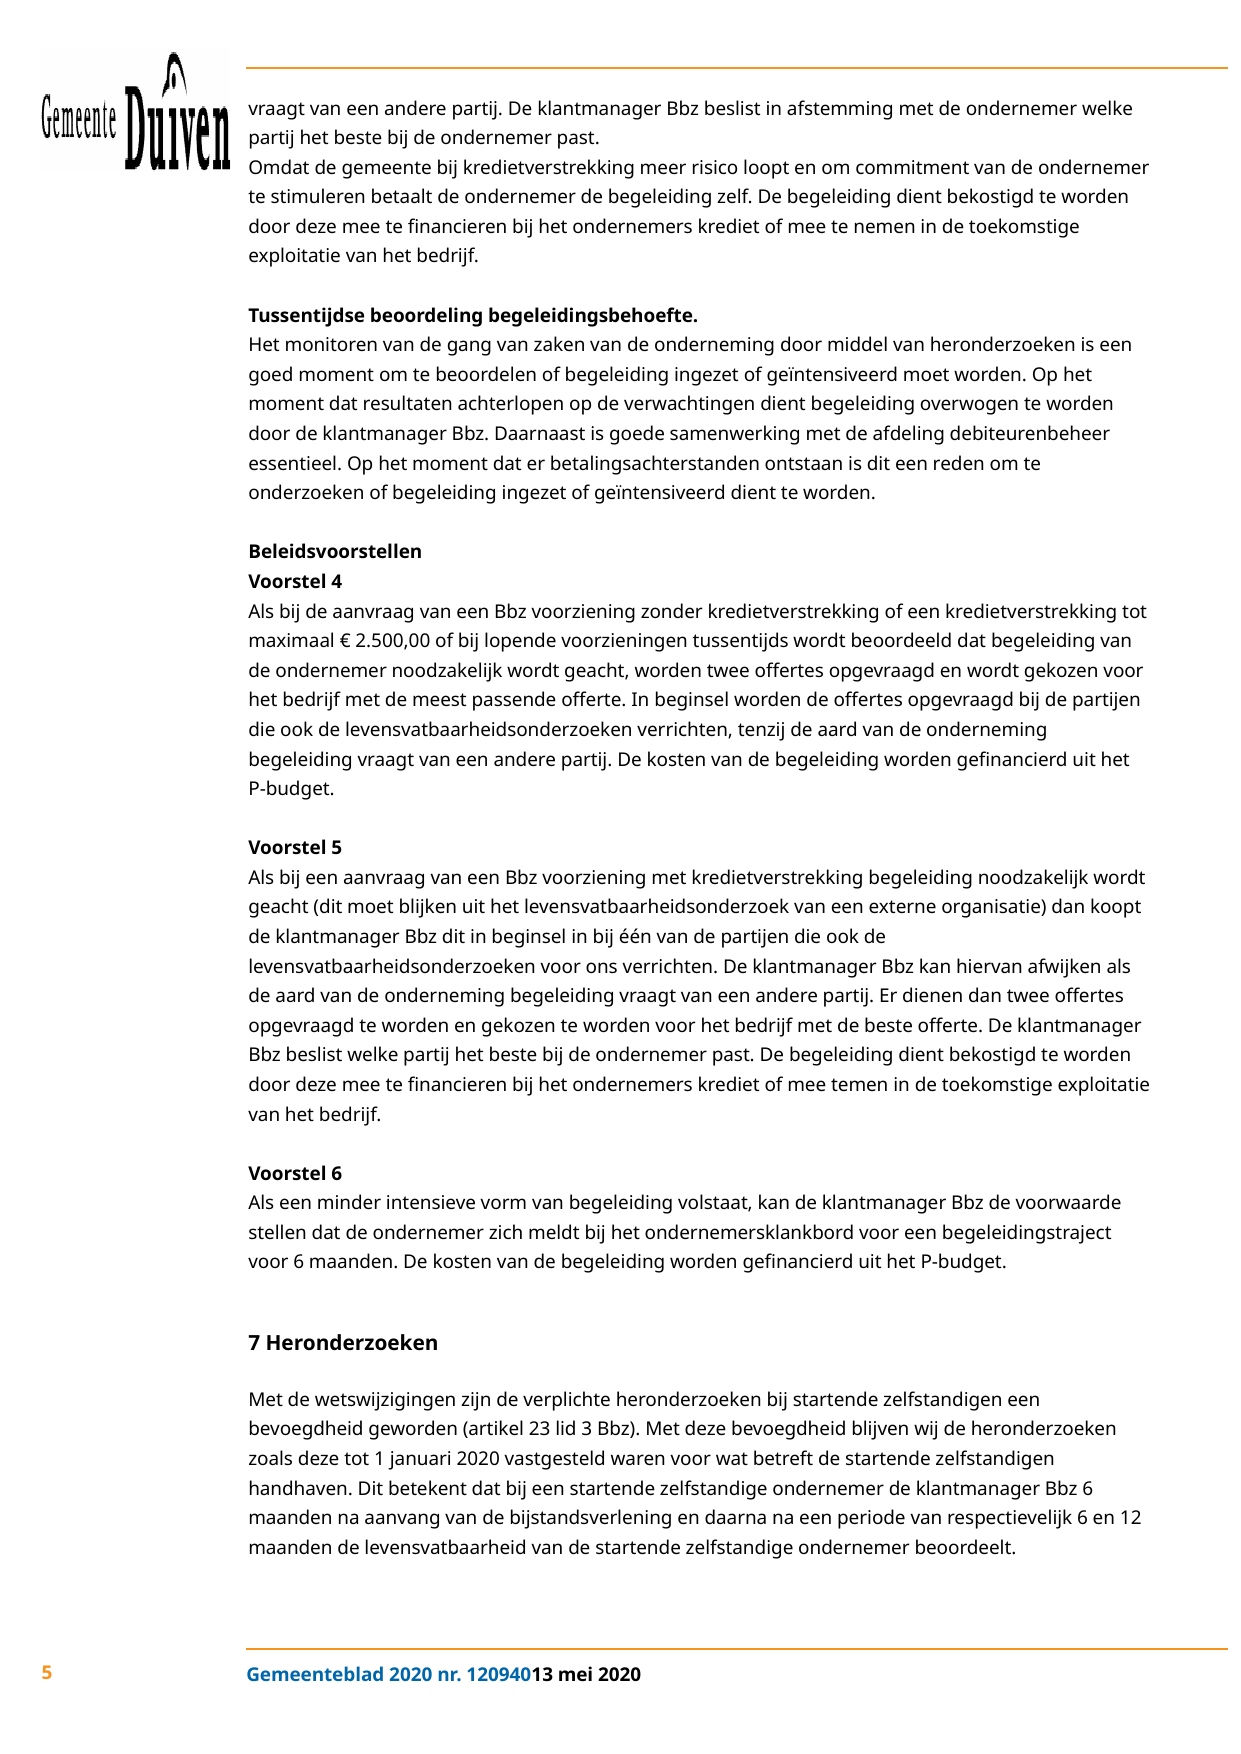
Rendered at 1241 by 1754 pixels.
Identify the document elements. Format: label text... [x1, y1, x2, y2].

picture [41, 47, 231, 172]
table_header Voorstel 4 Als bij de aanvraag van een Bbz voorziening zonder kredietverstrekking of een kredietverstrekking tot maximaal € 2.500,00 of bij lopende voorzieningen tussentijds wordt beoordeeld dat begeleiding van de ondernemer noodzakelijk wordt geacht, worden twee offertes opgevraagd en wordt gekozen voor het bedrijf met de meest passende offerte. In beginsel worden de offertes opgevraagd bij de partijen die ook de levensvatbaarheidsonderzoeken verrichten, tenzij de aard van de onderneming begeleiding vraagt van een andere partij. De kosten van de begeleiding worden gefinancierd uit het P-budget. Voorstel 5 Als bij een aanvraag van een Bbz voorziening met kredietverstrekking begeleiding noodzakelijk wordt geacht (dit moet blijken uit het levensvatbaarheidsonderzoek van een externe organisatie) dan koopt de klantmanager Bbz dit in beginsel in bij één van de partijen die ook de levensvatbaarheidsonderzoeken voor ons verrichten. De klantmanager Bbz kan hiervan afwijken als de aard van de onderneming begeleiding vraagt van een andere partij. Er dienen dan twee offertes opgevraagd te worden en gekozen te worden voor het bedrijf met de beste offerte. De klantmanager Bbz beslist welke partij het beste bij de ondernemer past. De begeleiding dient bekostigd te worden door deze mee te financieren bij het ondernemers krediet of mee temen in de toekomstige exploitatie van het bedrijf. Voorstel 6 Als een minder intensieve vorm van begeleiding volstaat, kan de klantmanager Bbz de voorwaarde stellen dat de ondernemer zich meldt bij het ondernemersklankbord voor een begeleidingstraject voor 6 maanden. De kosten van de begeleiding worden gefinancierd uit het P-budget. [248, 568, 1152, 1274]
text Tussentijdse beoordeling begeleidingsbehoefte. [248, 302, 1152, 328]
text vraagt van een andere partij. De klantmanager Bbz beslist in afstemming met de ondernemer welke partij het beste bij de ondernemer past. [248, 95, 1152, 150]
text Omdat de gemeente bij kredietverstrekking meer risico loopt en om commitment van de ondernemer te stimuleren betaalt de ondernemer de begeleiding zelf. De begeleiding dient bekostigd te worden door deze mee te financieren bij het ondernemers krediet of mee te nemen in de toekomstige exploitatie van het bedrijf. [248, 154, 1152, 268]
text Met de wetswijzigingen zijn de verplichte heronderzoeken bij startende zelfstandigen een bevoegdheid geworden (artikel 23 lid 3 Bbz). Met deze bevoegdheid blijven wij de heronderzoeken zoals deze tot 1 januari 2020 vastgesteld waren voor wat betreft de startende zelfstandigen handhaven. Dit betekent dat bij een startende zelfstandige ondernemer de klantmanager Bbz 6 maanden na aanvang van de bijstandsverlening en daarna na een periode van respectievelijk 6 en 12 maanden de levensvatbaarheid van de startende zelfstandige ondernemer beoordeelt. [248, 1386, 1152, 1560]
text 7 Heronderzoeken [248, 1328, 1152, 1356]
text Beleidsvoorstellen [248, 538, 1152, 564]
text Het monitoren van de gang van zaken van de onderneming door middel van heronderzoeken is een goed moment om te beoordelen of begeleiding ingezet of geïntensiveerd moet worden. Op het moment dat resultaten achterlopen op de verwachtingen dient begeleiding overwogen te worden door de klantmanager Bbz. Daarnaast is goede samenwerking met de afdeling debiteurenbeheer essentieel. Op het moment dat er betalingsachterstanden ontstaan is dit een reden om te onderzoeken of begeleiding ingezet of geïntensiveerd dient te worden. [248, 331, 1152, 505]
